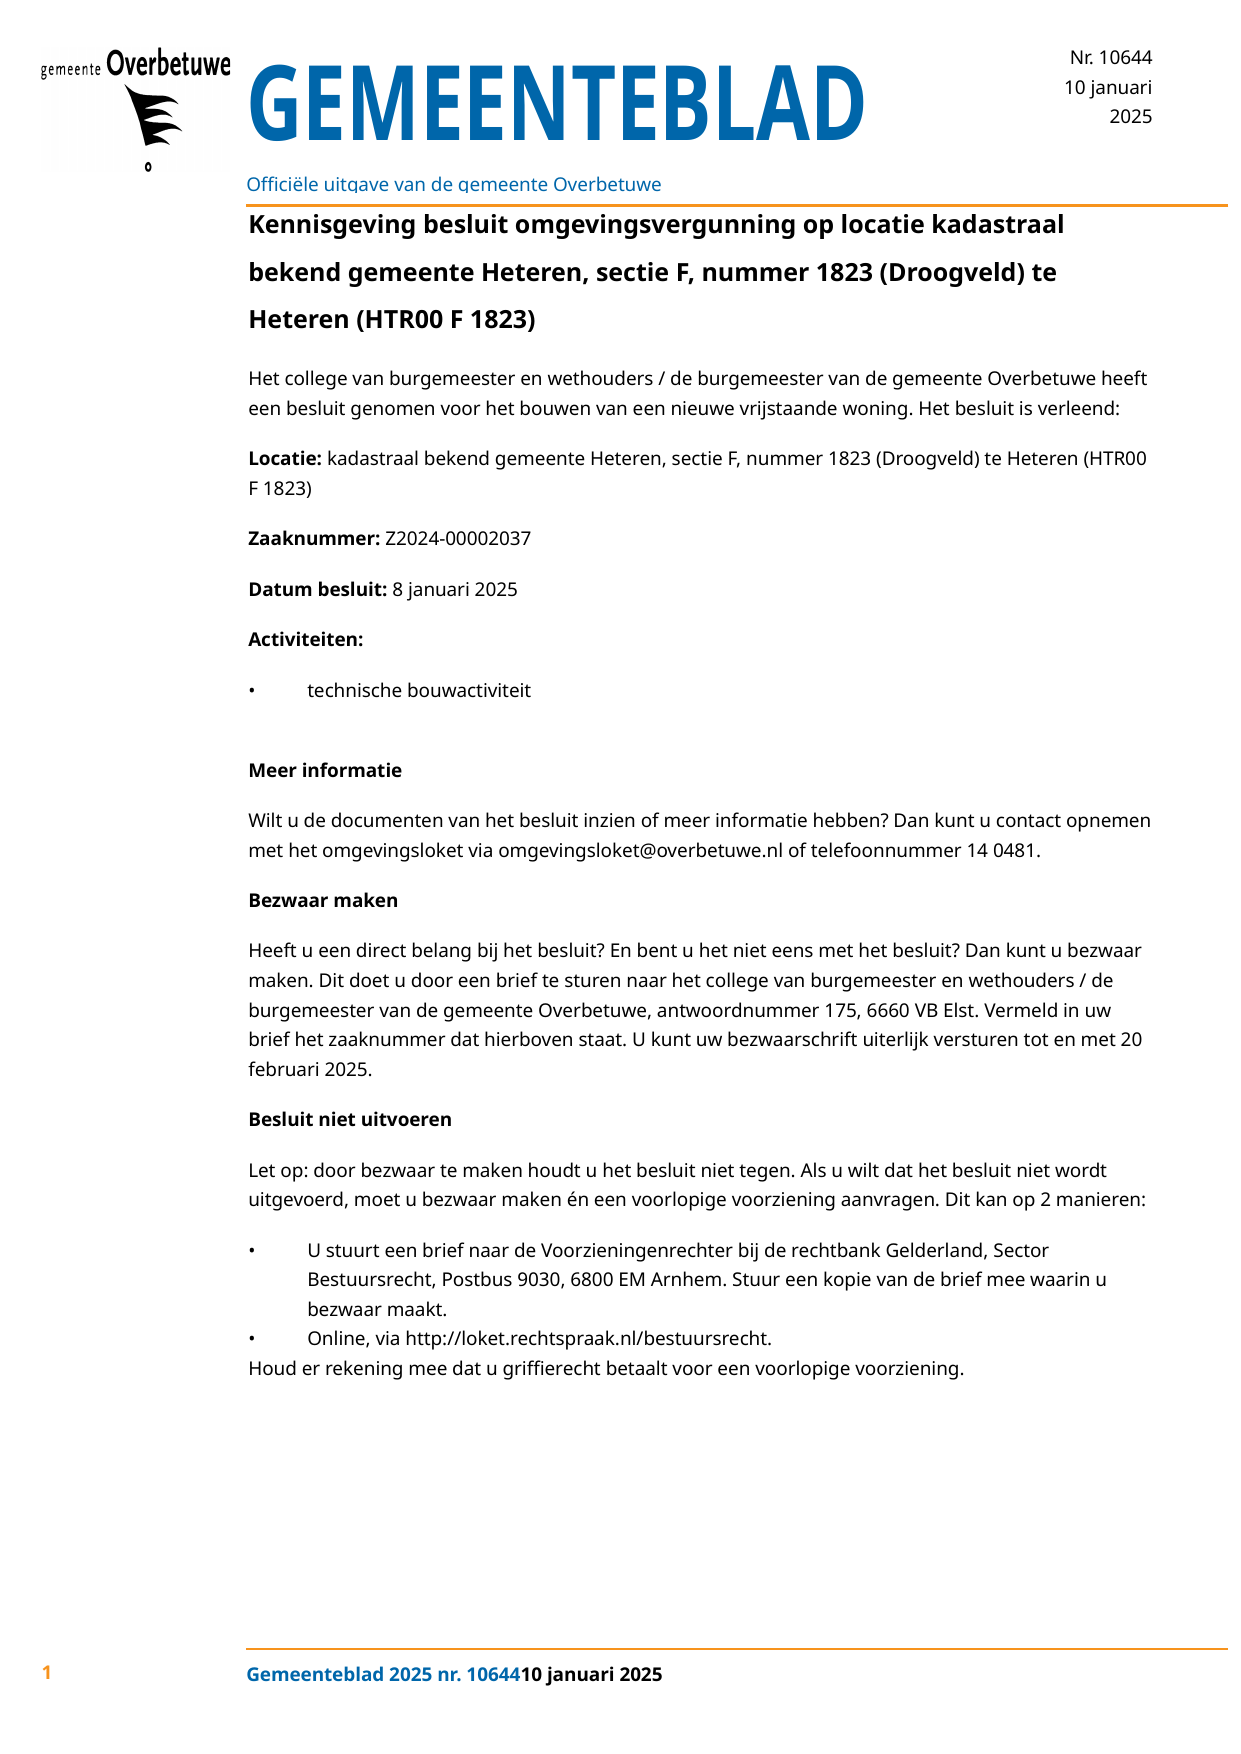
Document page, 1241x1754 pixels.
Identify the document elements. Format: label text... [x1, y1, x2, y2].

text Locatie: kadastraal bekend gemeente Heteren, sectie F, nummer 1823 (Droogveld) te Heteren (HTR00 F 1823) [248, 446, 1152, 501]
text Heeft u een direct belang bij het besluit? En bent u het niet eens met het besluit? Dan kunt u bezwaar maken. Dit doet u door een brief te sturen naar het college van burgemeester en wethouders / de burgemeester van de gemeente Overbetuwe, antwoordnummer 175, 6660 VB Elst. Vermeld in uw brief het zaaknummer dat hierboven staat. U kunt uw bezwaarschrift uiterlijk versturen tot en met 20 februari 2025. [248, 938, 1152, 1082]
text Houd er rekening mee dat u griffierecht betaalt voor een voorlopige voorziening. [248, 1355, 1152, 1381]
text Meer informatie [248, 757, 1152, 782]
picture [41, 47, 231, 172]
text Zaaknummer: Z2024-00002037 [248, 526, 1152, 551]
text Activiteiten: [248, 626, 1152, 652]
text Let op: door bezwaar te maken houdt u het besluit niet tegen. Als u wilt dat het besluit niet wordt uitgevoerd, moet u bezwaar maken én een voorlopige voorziening aanvragen. Dit kan op 2 manieren: [248, 1157, 1152, 1212]
text Bezwaar maken [248, 887, 1152, 913]
text Wilt u de documenten van het besluit inzien of meer informatie hebben? Dan kunt u contact opnemen met het omgevingsloket via omgevingsloket@overbetuwe.nl of telefoonnummer 14 0481. [248, 807, 1152, 862]
text Datum besluit: 8 januari 2025 [248, 576, 1152, 602]
list technische bouwactiviteit [248, 677, 1152, 702]
text Besluit niet uitvoeren [248, 1106, 1152, 1132]
list U stuurt een brief naar de Voorzieningenrechter bij de rechtbank Gelderland, Sector Bestuursrecht, Postbus 9030, 6800 EM Arnhem. Stuur een kopie van de brief mee waarin u bezwaar maakt. [248, 1237, 1152, 1322]
text Kennisgeving besluit omgevingsvergunning op locatie kadastraal bekend gemeente Heteren, sectie F, nummer 1823 (Droogveld) te Heteren (HTR00 F 1823) [248, 207, 1152, 336]
list Online, via http://loket.rechtspraak.nl/bestuursrecht. [248, 1326, 1152, 1351]
text Het college van burgemeester en wethouders / de burgemeester van de gemeente Overbetuwe heeft een besluit genomen voor het bouwen van een nieuwe vrijstaande woning. Het besluit is verleend: [248, 366, 1152, 421]
